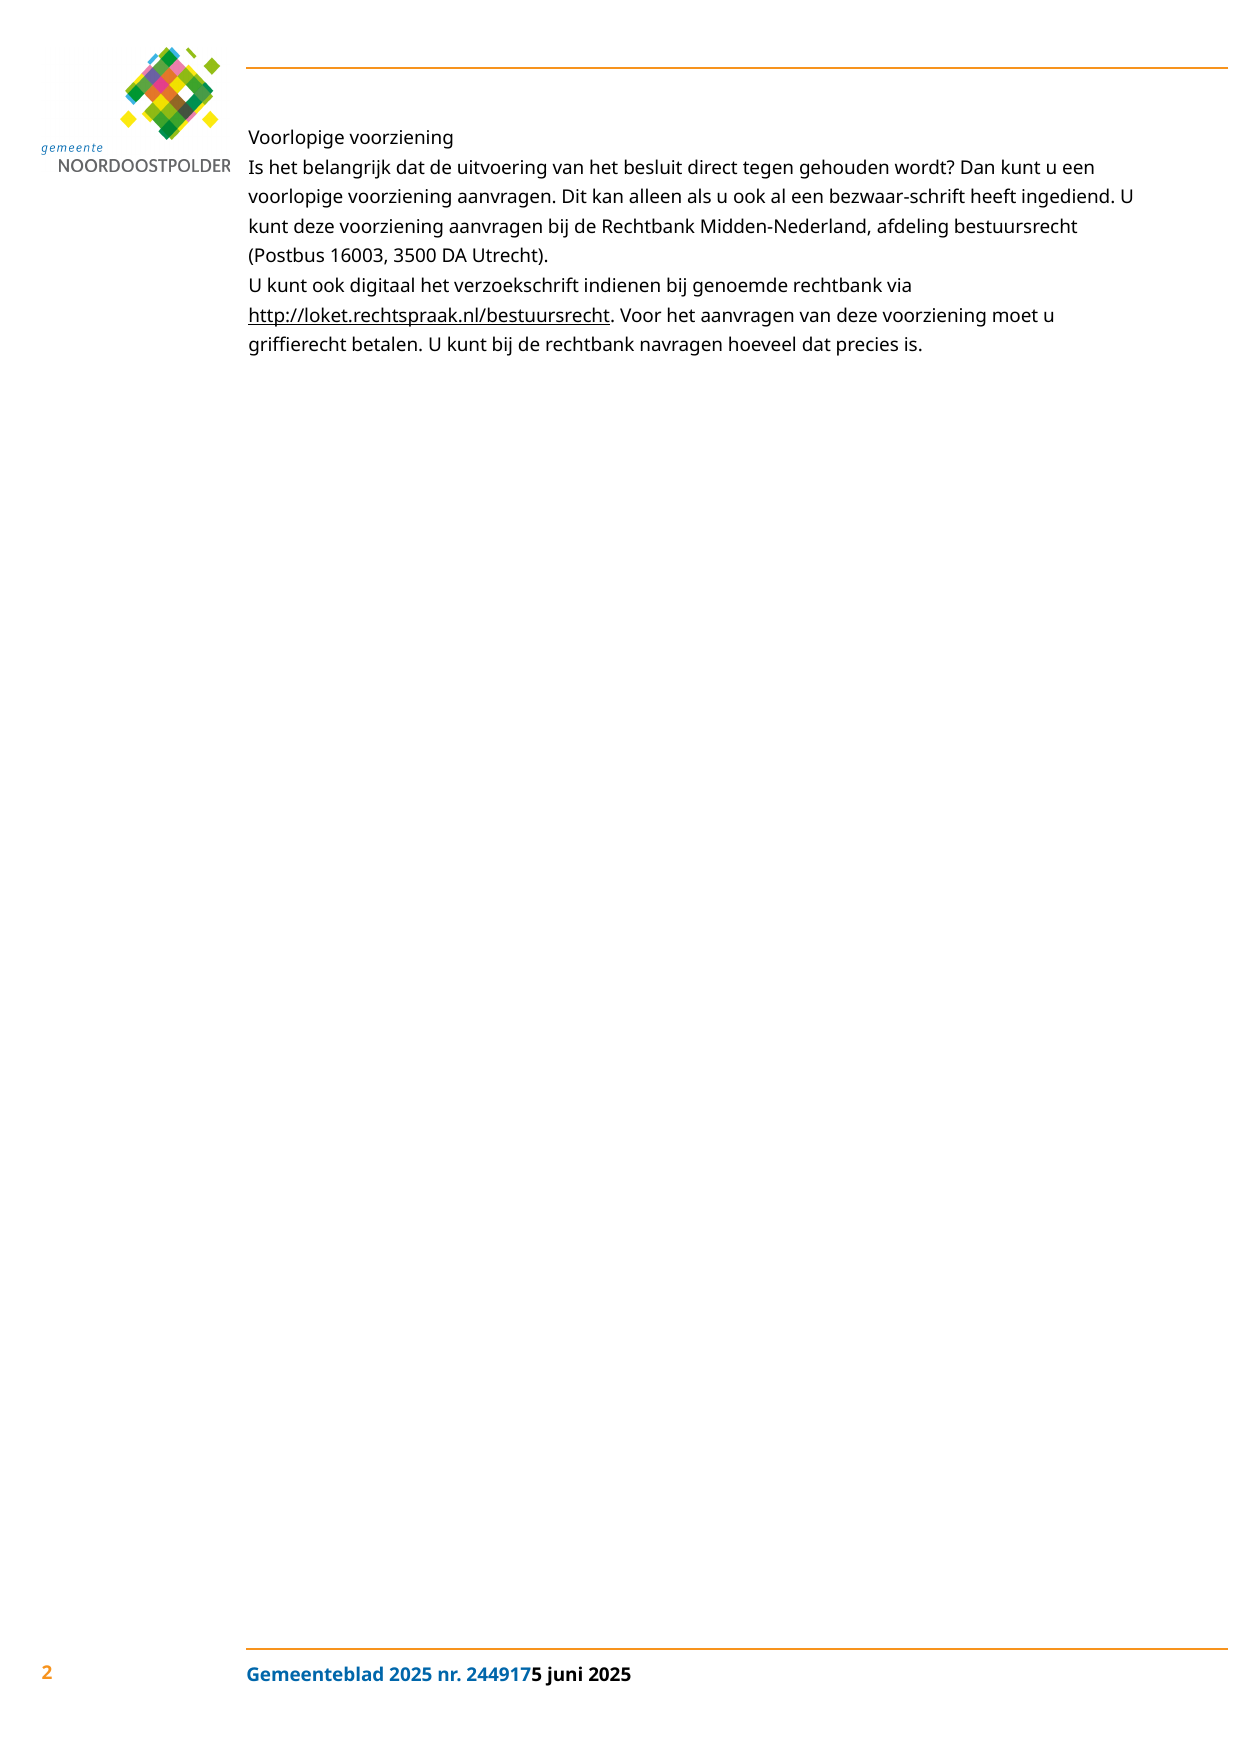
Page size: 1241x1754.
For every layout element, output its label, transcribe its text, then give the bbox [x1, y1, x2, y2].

text U kunt ook digitaal het verzoekschrift indienen bij genoemde rechtbank via http://loket.rechtspraak.nl/bestuursrecht. Voor het aanvragen van deze voorziening moet u griffierecht betalen. U kunt bij de rechtbank navragen hoeveel dat precies is. [248, 272, 1152, 357]
text Voorlopige voorziening [248, 124, 1152, 150]
picture [41, 47, 231, 172]
text Is het belangrijk dat de uitvoering van het besluit direct tegen gehouden wordt? Dan kunt u een voorlopige voorziening aanvragen. Dit kan alleen als u ook al een bezwaar-schrift heeft ingediend. U kunt deze voorziening aanvragen bij de Rechtbank Midden-Nederland, afdeling bestuursrecht (Postbus 16003, 3500 DA Utrecht). [248, 154, 1152, 268]
